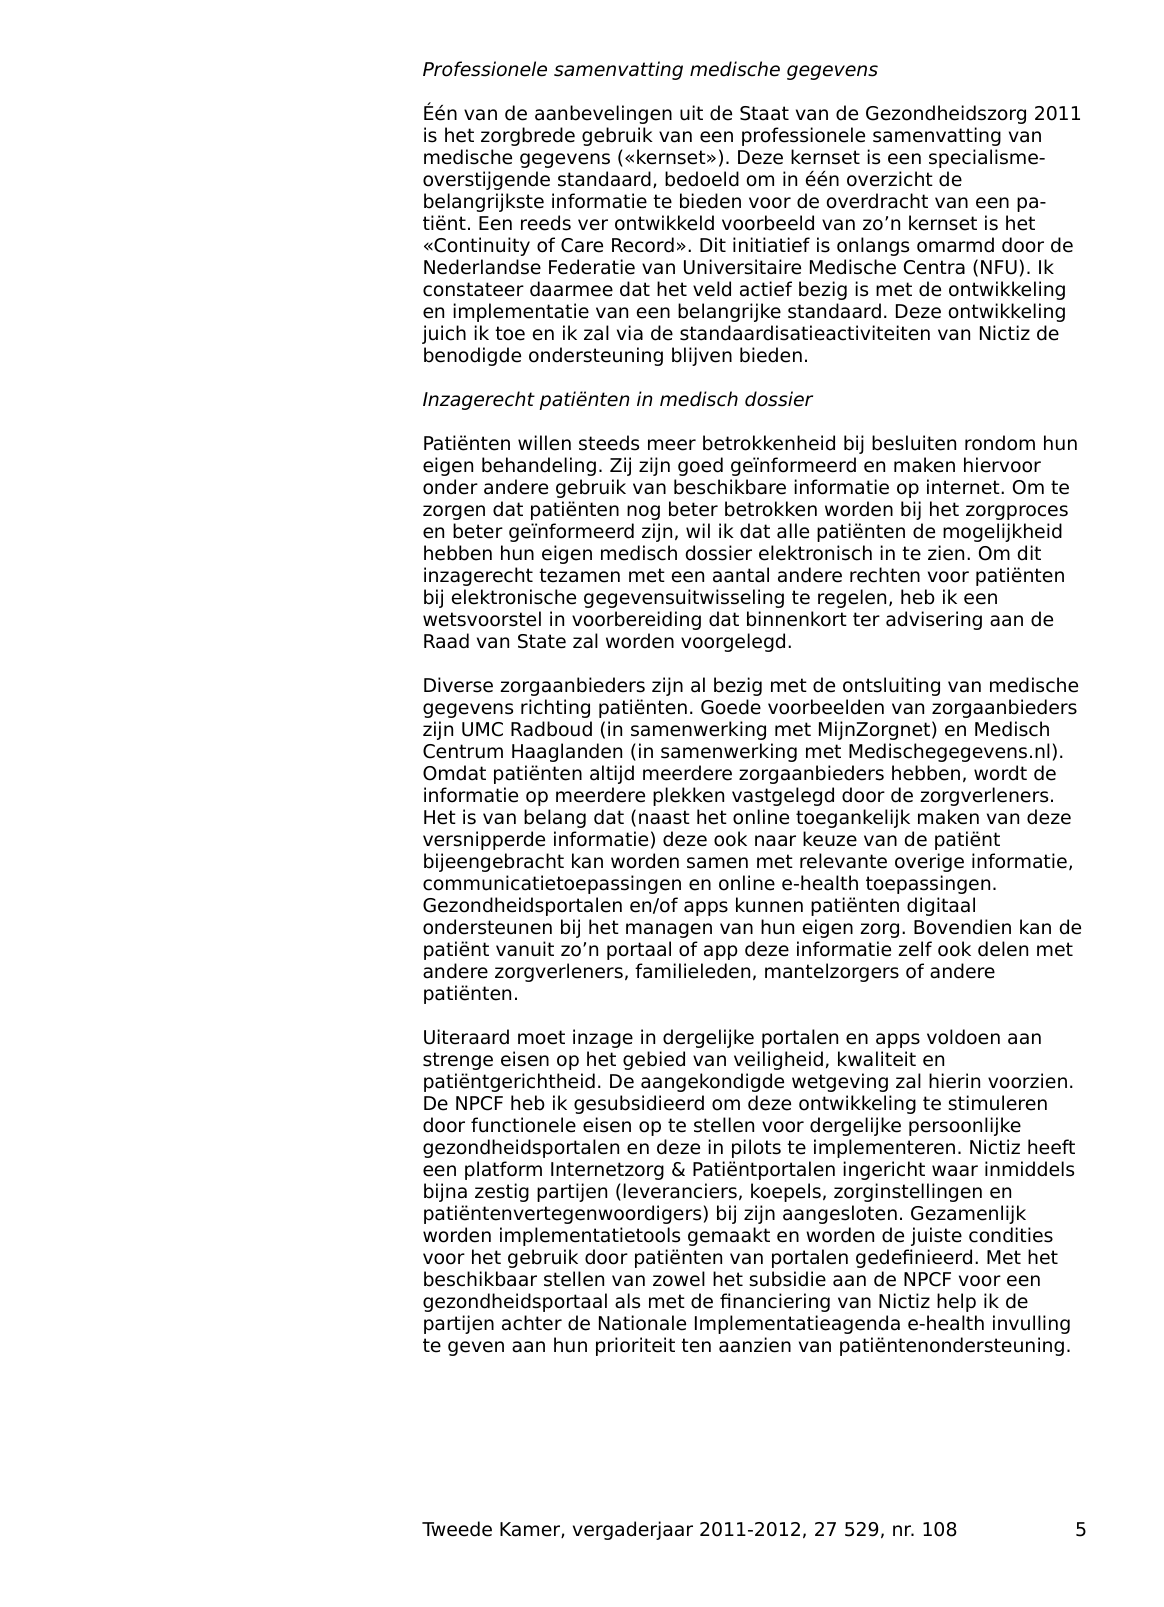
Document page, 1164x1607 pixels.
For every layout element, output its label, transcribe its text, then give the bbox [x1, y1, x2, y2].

text Één van de aanbevelingen uit de Staat van de Gezondheidszorg 2011 is het zorgbrede gebruik van een professionele samenvatting van medische gegevens («kernset»). Deze kernset is een specialisme-overstijgende standaard, bedoeld om in één overzicht de belangrijkste informatie te bieden voor de overdracht van een pa-tiënt. Een reeds ver ontwikkeld voorbeeld van zo’n kernset is het «Continuity of Care Record». Dit initiatief is onlangs omarmd door de Nederlandse Federatie van Universitaire Medische Centra (NFU). Ik constateer daarmee dat het veld actief bezig is met de ontwikkeling en implementatie van een belangrijke standaard. Deze ontwikkeling juich ik toe en ik zal via de standaardisatieactiviteiten van Nictiz de benodigde ondersteuning blijven bieden. [422, 103, 1087, 367]
subtitle Professionele samenvatting medische gegevens [422, 59, 1087, 81]
text Uiteraard moet inzage in dergelijke portalen en apps voldoen aan strenge eisen op het gebied van veiligheid, kwaliteit en patiëntgerichtheid. De aangekondigde wetgeving zal hierin voorzien. De NPCF heb ik gesubsidieerd om deze ontwikkeling te stimuleren door functionele eisen op te stellen voor dergelijke persoonlijke gezondheidsportalen en deze in pilots te implementeren. Nictiz heeft een platform Internetzorg & Patiëntportalen ingericht waar inmiddels bijna zestig partijen (leveranciers, koepels, zorginstellingen en patiëntenvertegenwoordigers) bij zijn aangesloten. Gezamenlijk worden implementatietools gemaakt en worden de juiste condities voor het gebruik door patiënten van portalen gedefinieerd. Met het beschikbaar stellen van zowel het subsidie aan de NPCF voor een gezondheidsportaal als met de financiering van Nictiz help ik de partijen achter de Nationale Implementatieagenda e-health invulling te geven aan hun prioriteit ten aanzien van patiëntenondersteuning. [422, 1027, 1087, 1357]
text Patiënten willen steeds meer betrokkenheid bij besluiten rondom hun eigen behandeling. Zij zijn goed geïnformeerd en maken hiervoor onder andere gebruik van beschikbare informatie op internet. Om te zorgen dat patiënten nog beter betrokken worden bij het zorgproces en beter geïnformeerd zijn, wil ik dat alle patiënten de mogelijkheid hebben hun eigen medisch dossier elektronisch in te zien. Om dit inzagerecht tezamen met een aantal andere rechten voor patiënten bij elektronische gegevensuitwisseling te regelen, heb ik een wetsvoorstel in voorbereiding dat binnenkort ter advisering aan de Raad van State zal worden voorgelegd. [422, 433, 1087, 653]
subtitle Inzagerecht patiënten in medisch dossier [422, 389, 1087, 411]
text Diverse zorgaanbieders zijn al bezig met de ontsluiting van medische gegevens richting patiënten. Goede voorbeelden van zorgaanbieders zijn UMC Radboud (in samenwerking met MijnZorgnet) en Medisch Centrum Haaglanden (in samenwerking met Medischegegevens.nl). Omdat patiënten altijd meerdere zorgaanbieders hebben, wordt de informatie op meerdere plekken vastgelegd door de zorgverleners. Het is van belang dat (naast het online toegankelijk maken van deze versnipperde informatie) deze ook naar keuze van de patiënt bijeengebracht kan worden samen met relevante overige informatie, communicatietoepassingen en online e-health toepassingen. Gezondheidsportalen en/of apps kunnen patiënten digitaal ondersteunen bij het managen van hun eigen zorg. Bovendien kan de patiënt vanuit zo’n portaal of app deze informatie zelf ook delen met andere zorgverleners, familieleden, mantelzorgers of andere patiënten. [422, 675, 1087, 1005]
